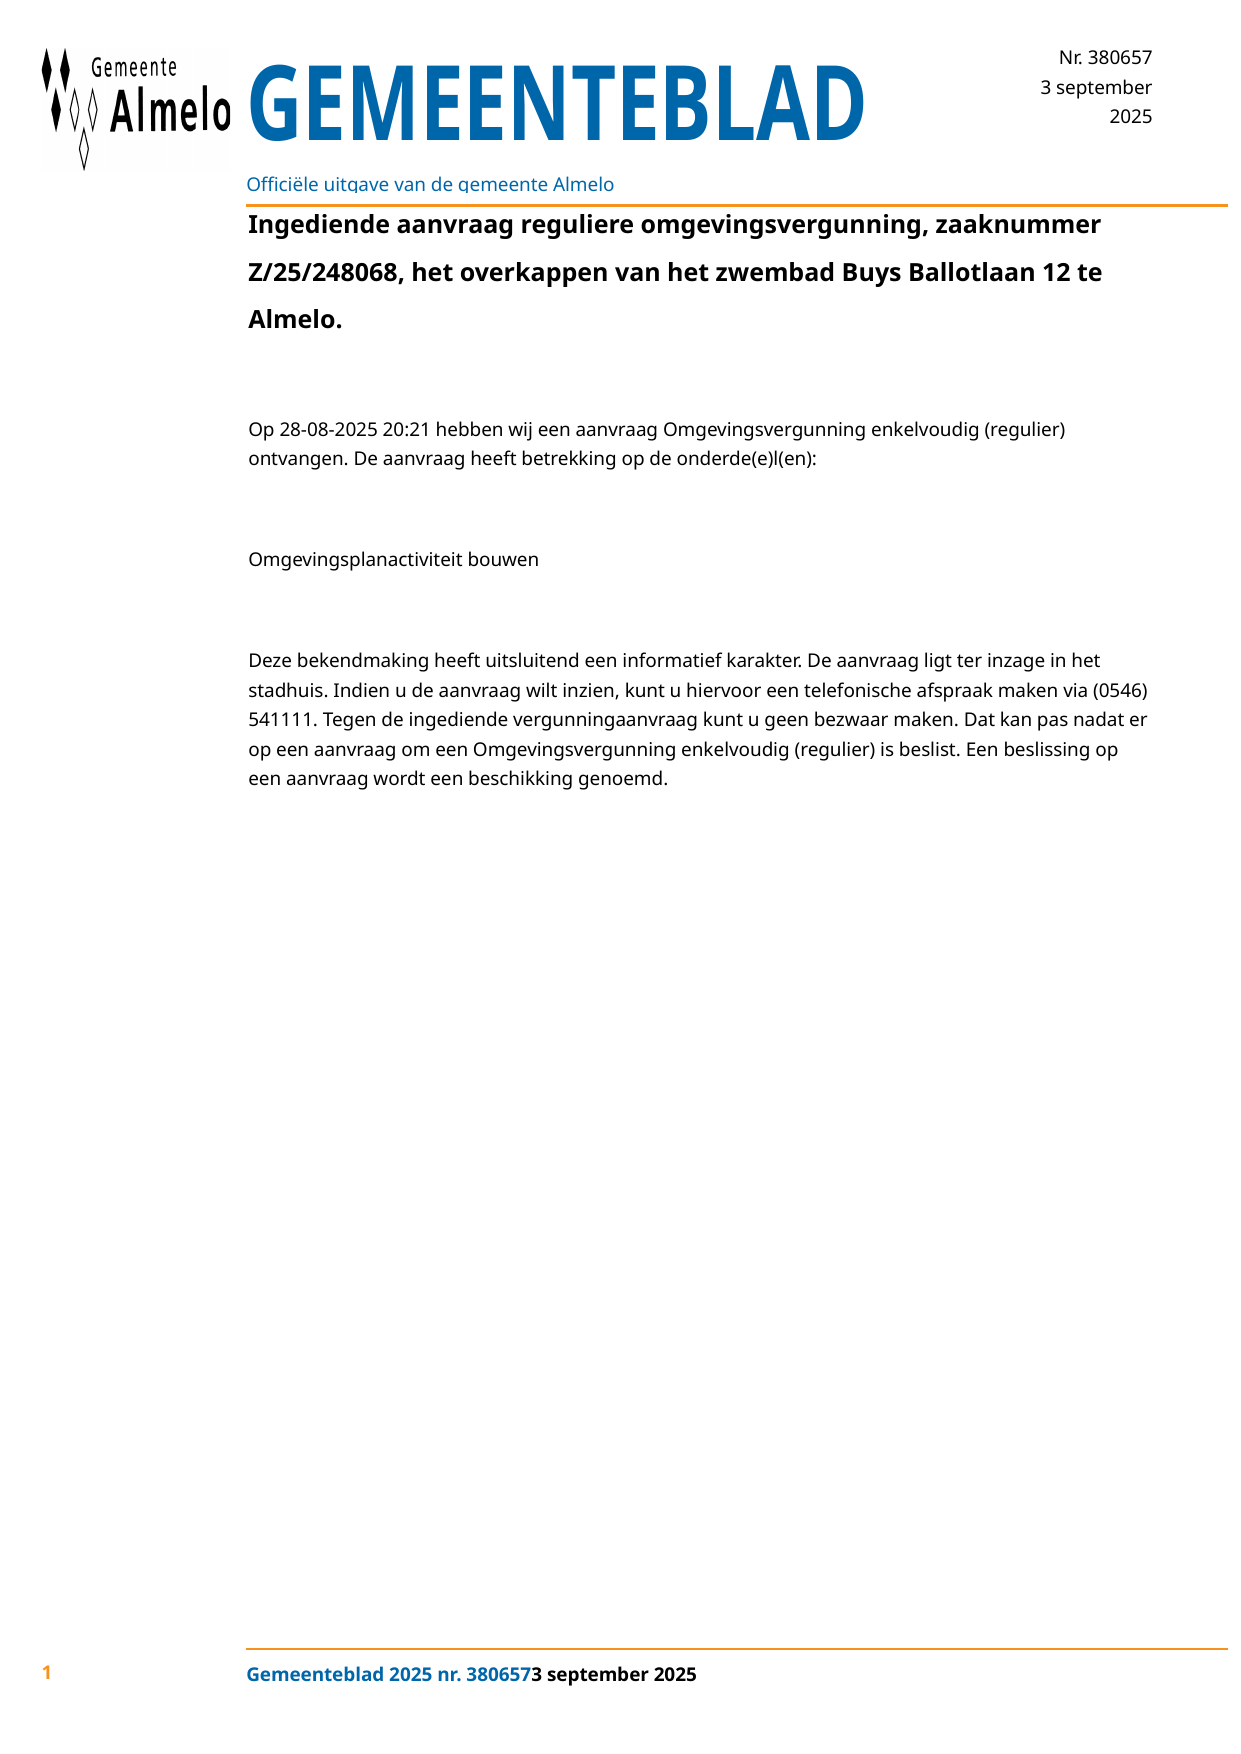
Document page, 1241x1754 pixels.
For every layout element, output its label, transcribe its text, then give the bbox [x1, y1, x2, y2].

text Ingediende aanvraag reguliere omgevingsvergunning, zaaknummer Z/25/248068, het overkappen van het zwembad Buys Ballotlaan 12 te Almelo. [248, 207, 1152, 336]
text Deze bekendmaking heeft uitsluitend een informatief karakter. De aanvraag ligt ter inzage in het stadhuis. Indien u de aanvraag wilt inzien, kunt u hiervoor een telefonische afspraak maken via (0546) 541111. Tegen de ingediende vergunningaanvraag kunt u geen bezwaar maken. Dat kan pas nadat er op een aanvraag om een Omgevingsvergunning enkelvoudig (regulier) is beslist. Een beslissing op een aanvraag wordt een beschikking genoemd. [248, 647, 1152, 791]
text Op 28-08-2025 20:21 hebben wij een aanvraag Omgevingsvergunning enkelvoudig (regulier) ontvangen. De aanvraag heeft betrekking op de onderde(e)l(en): [248, 416, 1152, 471]
picture [41, 47, 231, 172]
text Omgevingsplanactiviteit bouwen [248, 546, 1152, 572]
